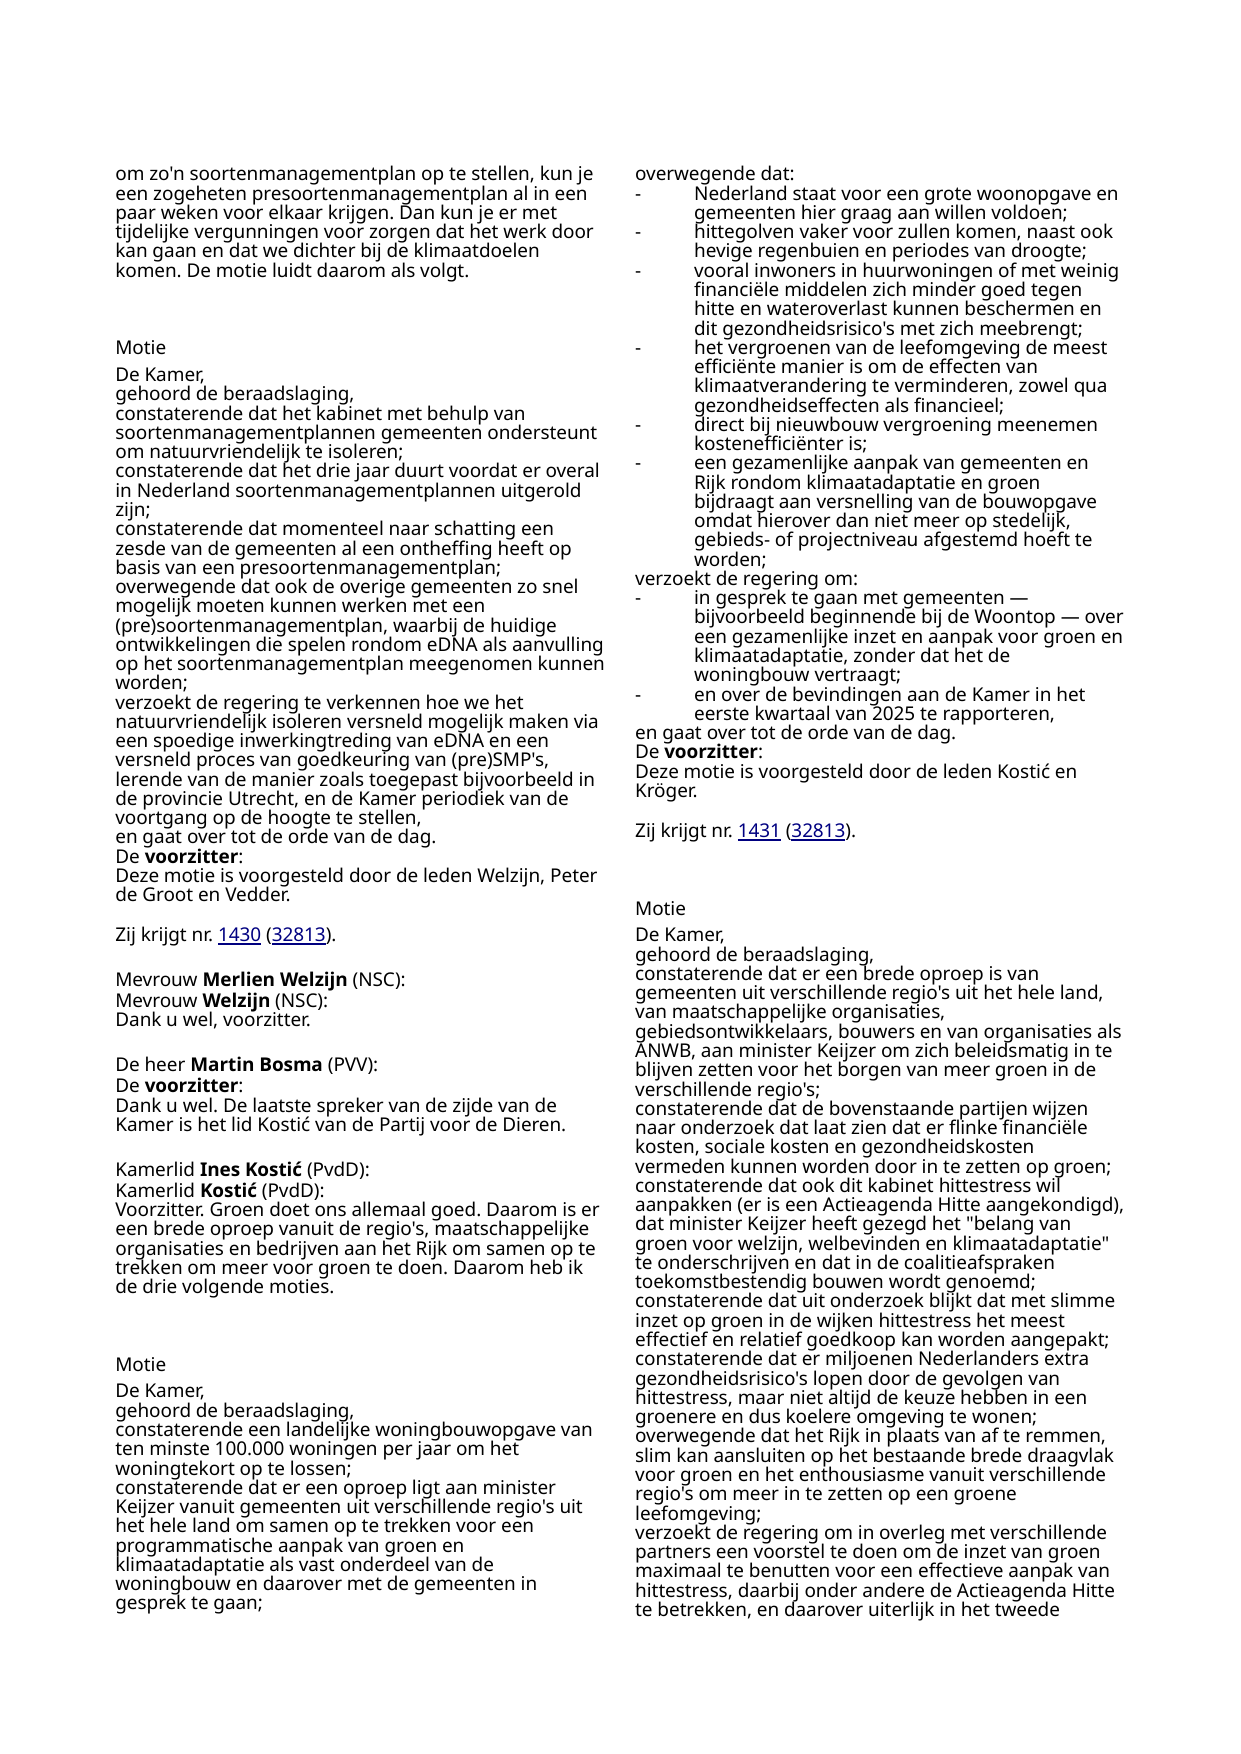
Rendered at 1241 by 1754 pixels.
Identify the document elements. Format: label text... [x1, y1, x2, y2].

text Mevrouw Welzijn (NSC): [115, 992, 605, 1011]
list Nederland staat voor een grote woonopgave en gemeenten hier graag aan willen voldoen; [635, 184, 1125, 223]
text Mevrouw Merlien Welzijn (NSC): [115, 966, 605, 992]
text overwegende dat het Rijk in plaats van af te remmen, slim kan aansluiten op het bestaande brede draagvlak voor groen en het enthousiasme vanuit verschillende regio's om meer in te zetten op een groene leefomgeving; [635, 1427, 1125, 1524]
text en gaat over tot de orde van de dag. [635, 724, 1125, 743]
text Dank u wel, voorzitter. [115, 1011, 605, 1031]
list hittegolven vaker voor zullen komen, naast ook hevige regenbuien en periodes van droogte; [635, 223, 1125, 262]
text constaterende dat ook dit kabinet hittestress wil aanpakken (er is een Actieagenda Hitte aangekondigd), dat minister Keijzer heeft gezegd het "belang van groen voor welzijn, welbevinden en klimaatadaptatie" te onderschrijven en dat in de coalitieafspraken toekomstbestendig bouwen wordt genoemd; [635, 1177, 1125, 1292]
text Zij krijgt nr. 1431 (32813). [635, 822, 1125, 841]
text De voorzitter: [635, 743, 1125, 763]
text overwegende dat ook de overige gemeenten zo snel mogelijk moeten kunnen werken met een (pre)soortenmanagementplan, waarbij de huidige ontwikkelingen die spelen rondom eDNA als aanvulling op het soortenmanagementplan meegenomen kunnen worden; [115, 578, 605, 694]
text constaterende dat het drie jaar duurt voordat er overal in Nederland soortenmanagementplannen uitgerold zijn; [115, 462, 605, 520]
text constaterende dat het kabinet met behulp van soortenmanagementplannen gemeenten ondersteunt om natuurvriendelijk te isoleren; [115, 404, 605, 462]
text constaterende dat er miljoenen Nederlanders extra gezondheidsrisico's lopen door de gevolgen van hittestress, maar niet altijd de keuze hebben in een groenere en dus koelere omgeving te wonen; [635, 1350, 1125, 1427]
list in gesprek te gaan met gemeenten — bijvoorbeeld beginnende bij de Woontop — over een gezamenlijke inzet en aanpak voor groen en klimaatadaptatie, zonder dat het de woningbouw vertraagt; [635, 589, 1125, 686]
list direct bij nieuwbouw vergroening meenemen kostenefficiënter is; [635, 416, 1125, 454]
text constaterende dat momenteel naar schatting een zesde van de gemeenten al een ontheffing heeft op basis van een presoortenmanagementplan; [115, 520, 605, 578]
text gehoord de beraadslaging, [635, 946, 1125, 965]
text constaterende dat uit onderzoek blijkt dat met slimme inzet op groen in de wijken hittestress het meest effectief en relatief goedkoop kan worden aangepakt; [635, 1292, 1125, 1350]
list het vergroenen van de leefomgeving de meest efficiënte manier is om de effecten van klimaatverandering te verminderen, zowel qua gezondheidseffecten als financieel; [635, 339, 1125, 416]
text Dank u wel. De laatste spreker van de zijde van de Kamer is het lid Kostić van de Partij voor de Dieren. [115, 1097, 605, 1135]
text Kamerlid Kostić (PvdD): [115, 1182, 605, 1201]
text verzoekt de regering om in overleg met verschillende partners een voorstel te doen om de inzet van groen maximaal te benutten voor een effectieve aanpak van hittestress, daarbij onder andere de Actieagenda Hitte te betrekken, en daarover uiterlijk in het tweede [635, 1524, 1125, 1620]
text Zij krijgt nr. 1430 (32813). [115, 926, 605, 946]
text De Kamer, [635, 926, 1125, 946]
text gehoord de beraadslaging, [115, 385, 605, 404]
text en gaat over tot de orde van de dag. [115, 828, 605, 848]
list en over de bevindingen aan de Kamer in het eerste kwartaal van 2025 te rapporteren, [635, 686, 1125, 724]
text gehoord de beraadslaging, [115, 1402, 605, 1421]
text constaterende een landelijke woningbouwopgave van ten minste 100.000 woningen per jaar om het woningtekort op te lossen; [115, 1421, 605, 1479]
text constaterende dat er een brede oproep is van gemeenten uit verschillende regio's uit het hele land, van maatschappelijke organisaties, gebiedsontwikkelaars, bouwers en van organisaties als ANWB, aan minister Keijzer om zich beleidsmatig in te blijven zetten voor het borgen van meer groen in de verschillende regio's; [635, 965, 1125, 1100]
text verzoekt de regering te verkennen hoe we het natuurvriendelijk isoleren versneld mogelijk maken via een spoedige inwerkingtreding van eDNA en een versneld proces van goedkeuring van (pre)SMP's, lerende van de manier zoals toegepast bijvoorbeeld in de provincie Utrecht, en de Kamer periodiek van de voortgang op de hoogte te stellen, [115, 694, 605, 828]
list vooral inwoners in huurwoningen of met weinig financiële middelen zich minder goed tegen hitte en wateroverlast kunnen beschermen en dit gezondheidsrisico's met zich meebrengt; [635, 262, 1125, 339]
text De Kamer, [115, 366, 605, 385]
text De Kamer, [115, 1382, 605, 1402]
text om zo'n soortenmanagementplan op te stellen, kun je een zogeheten presoortenmanagementplan al in een paar weken voor elkaar krijgen. Dan kun je er met tijdelijke vergunningen voor zorgen dat het werk door kan gaan en dat we dichter bij de klimaatdoelen komen. De motie luidt daarom als volgt. [115, 165, 605, 281]
text Kamerlid Ines Kostić (PvdD): [115, 1156, 605, 1182]
text Motie [115, 334, 605, 360]
text Motie [115, 1351, 605, 1376]
text overwegende dat: [635, 165, 1125, 184]
text Deze motie is voorgesteld door de leden Welzijn, Peter de Groot en Vedder. [115, 867, 605, 906]
list een gezamenlijke aanpak van gemeenten en Rijk rondom klimaatadaptatie en groen bijdraagt aan versnelling van de bouwopgave omdat hierover dan niet meer op stedelijk, gebieds- of projectniveau afgestemd hoeft te worden; [635, 454, 1125, 570]
text De voorzitter: [115, 1077, 605, 1097]
text constaterende dat de bovenstaande partijen wijzen naar onderzoek dat laat zien dat er flinke financiële kosten, sociale kosten en gezondheidskosten vermeden kunnen worden door in te zetten op groen; [635, 1100, 1125, 1177]
text Motie [635, 895, 1125, 920]
text verzoekt de regering om: [635, 570, 1125, 589]
text De voorzitter: [115, 848, 605, 867]
text De heer Martin Bosma (PVV): [115, 1052, 605, 1077]
text Deze motie is voorgesteld door de leden Kostić en Kröger. [635, 763, 1125, 801]
text constaterende dat er een oproep ligt aan minister Keijzer vanuit gemeenten uit verschillende regio's uit het hele land om samen op te trekken voor een programmatische aanpak van groen en klimaatadaptatie als vast onderdeel van de woningbouw en daarover met de gemeenten in gesprek te gaan; [115, 1479, 605, 1614]
text Voorzitter. Groen doet ons allemaal goed. Daarom is er een brede oproep vanuit de regio's, maatschappelijke organisaties en bedrijven aan het Rijk om samen op te trekken om meer voor groen te doen. Daarom heb ik de drie volgende moties. [115, 1201, 605, 1297]
